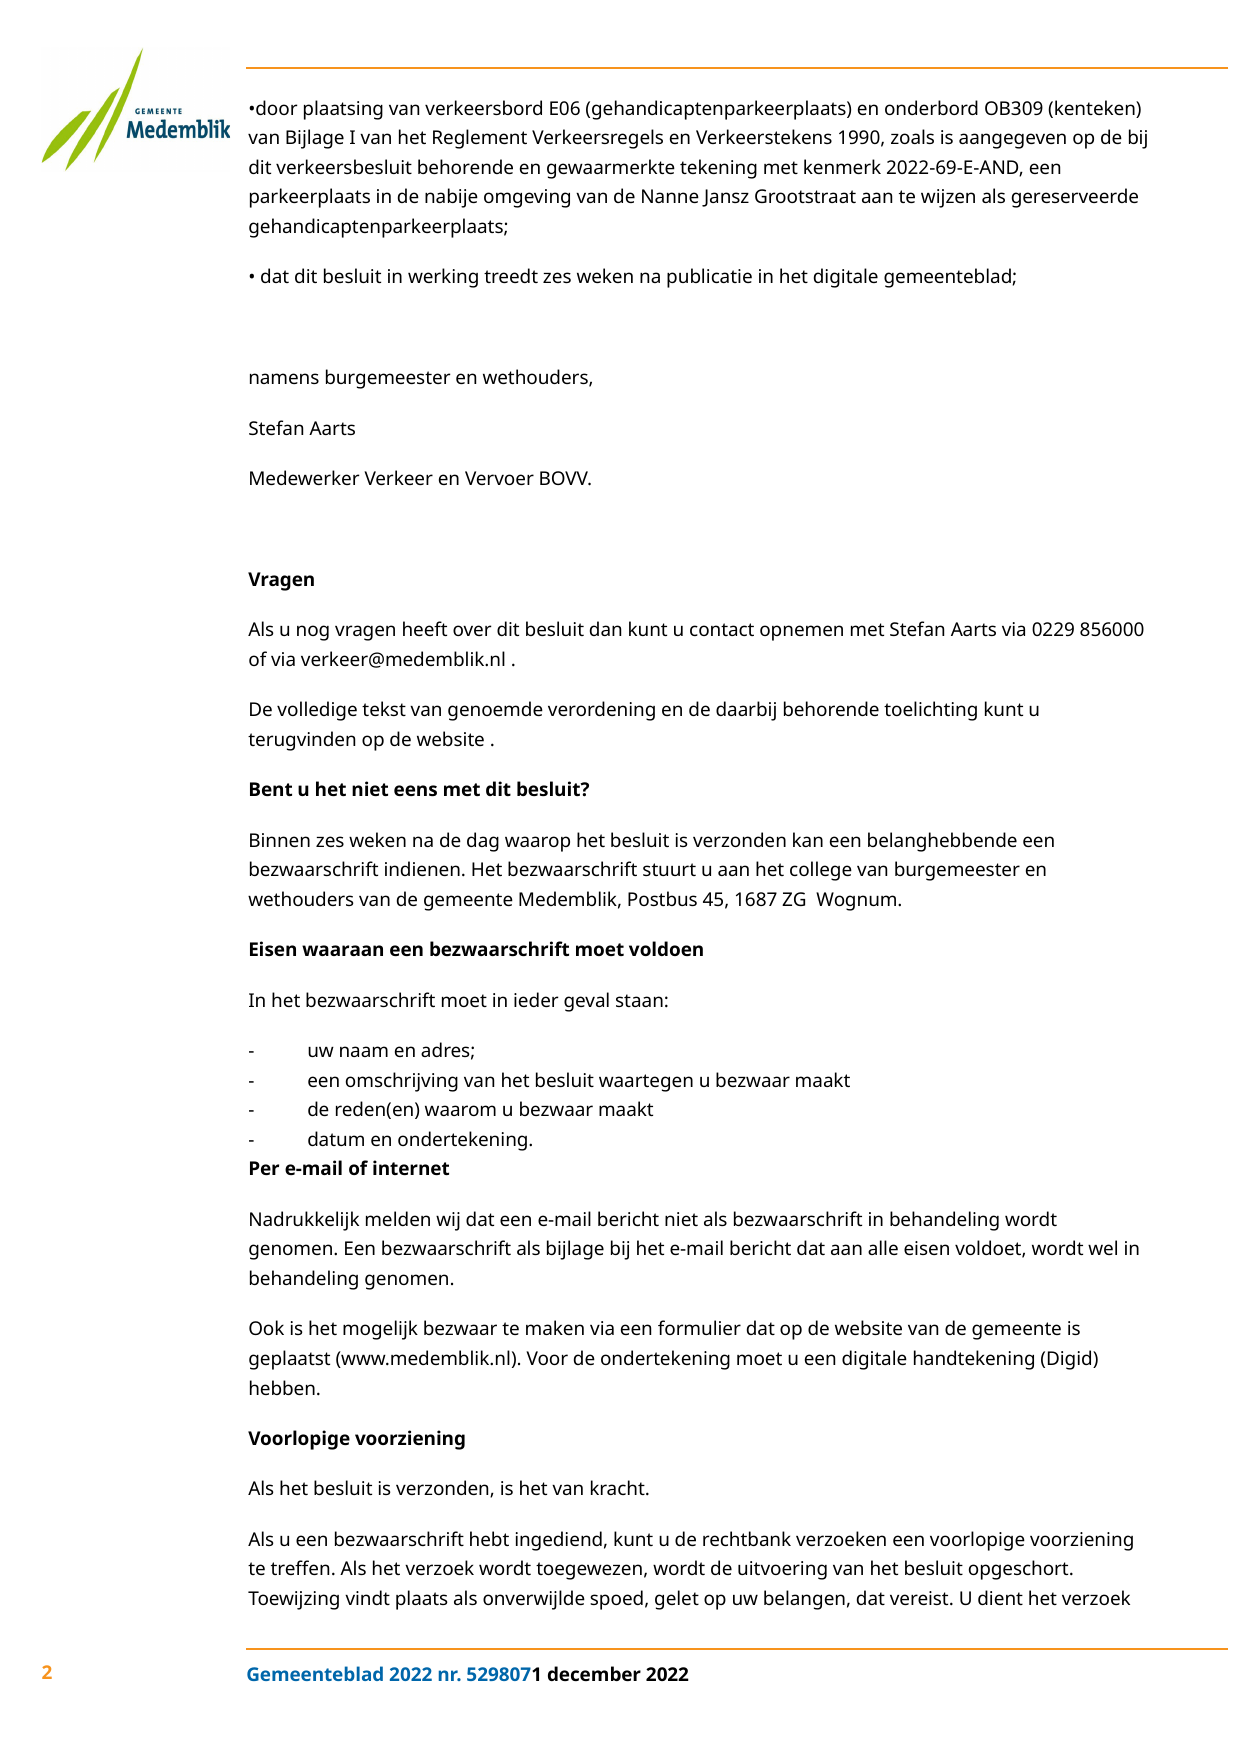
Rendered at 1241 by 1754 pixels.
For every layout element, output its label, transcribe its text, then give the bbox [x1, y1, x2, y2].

text Eisen waaraan een bezwaarschrift moet voldoen [248, 936, 1152, 962]
text Als u nog vragen heeft over dit besluit dan kunt u contact opnemen met Stefan Aarts via 0229 856000 of via verkeer@medemblik.nl . [248, 616, 1152, 672]
text Vragen [248, 566, 1152, 592]
text Medewerker Verkeer en Vervoer BOVV. [248, 465, 1152, 491]
list uw naam en adres; [248, 1037, 1152, 1063]
text • dat dit besluit in werking treedt zes weken na publicatie in het digitale gemeenteblad; [248, 263, 1152, 289]
text Nadrukkelijk melden wij dat een e-mail bericht niet als bezwaarschrift in behandeling wordt genomen. Een bezwaarschrift als bijlage bij het e-mail bericht dat aan alle eisen voldoet, wordt wel in behandeling genomen. [248, 1206, 1152, 1291]
text namens burgemeester en wethouders, [248, 364, 1152, 390]
text Ook is het mogelijk bezwaar te maken via een formulier dat op de website van de gemeente is geplaatst (www.medemblik.nl). Voor de ondertekening moet u een digitale handtekening (Digid) hebben. [248, 1316, 1152, 1401]
text Als u een bezwaarschrift hebt ingediend, kunt u de rechtbank verzoeken een voorlopige voorziening te treffen. Als het verzoek wordt toegewezen, wordt de uitvoering van het besluit opgeschort. Toewijzing vindt plaats als onverwijlde spoed, gelet op uw belangen, dat vereist. U dient het verzoek [248, 1526, 1152, 1611]
text Stefan Aarts [248, 415, 1152, 441]
text •door plaatsing van verkeersbord E06 (gehandicaptenparkeerplaats) en onderbord OB309 (kenteken) van Bijlage I van het Reglement Verkeersregels en Verkeerstekens 1990, zoals is aangegeven op de bij dit verkeersbesluit behorende en gewaarmerkte tekening met kenmerk 2022-69-E-AND, een parkeerplaats in de nabije omgeving van de Nanne Jansz Grootstraat aan te wijzen als gereserveerde gehandicaptenparkeerplaats; [248, 95, 1152, 239]
text In het bezwaarschrift moet in ieder geval staan: [248, 987, 1152, 1013]
picture [41, 47, 231, 172]
text Bent u het niet eens met dit besluit? [248, 776, 1152, 802]
text Als het besluit is verzonden, is het van kracht. [248, 1476, 1152, 1501]
text Binnen zes weken na de dag waarop het besluit is verzonden kan een belanghebbende een bezwaarschrift indienen. Het bezwaarschrift stuurt u aan het college van burgemeester en wethouders van de gemeente Medemblik, Postbus 45, 1687 ZG Wognum. [248, 827, 1152, 912]
list een omschrijving van het besluit waartegen u bezwaar maakt [248, 1067, 1152, 1093]
text Voorlopige voorziening [248, 1425, 1152, 1451]
text Per e-mail of internet [248, 1156, 1152, 1181]
text De volledige tekst van genoemde verordening en de daarbij behorende toelichting kunt u terugvinden op de website . [248, 696, 1152, 752]
list de reden(en) waarom u bezwaar maakt [248, 1096, 1152, 1122]
list datum en ondertekening. [248, 1126, 1152, 1152]
